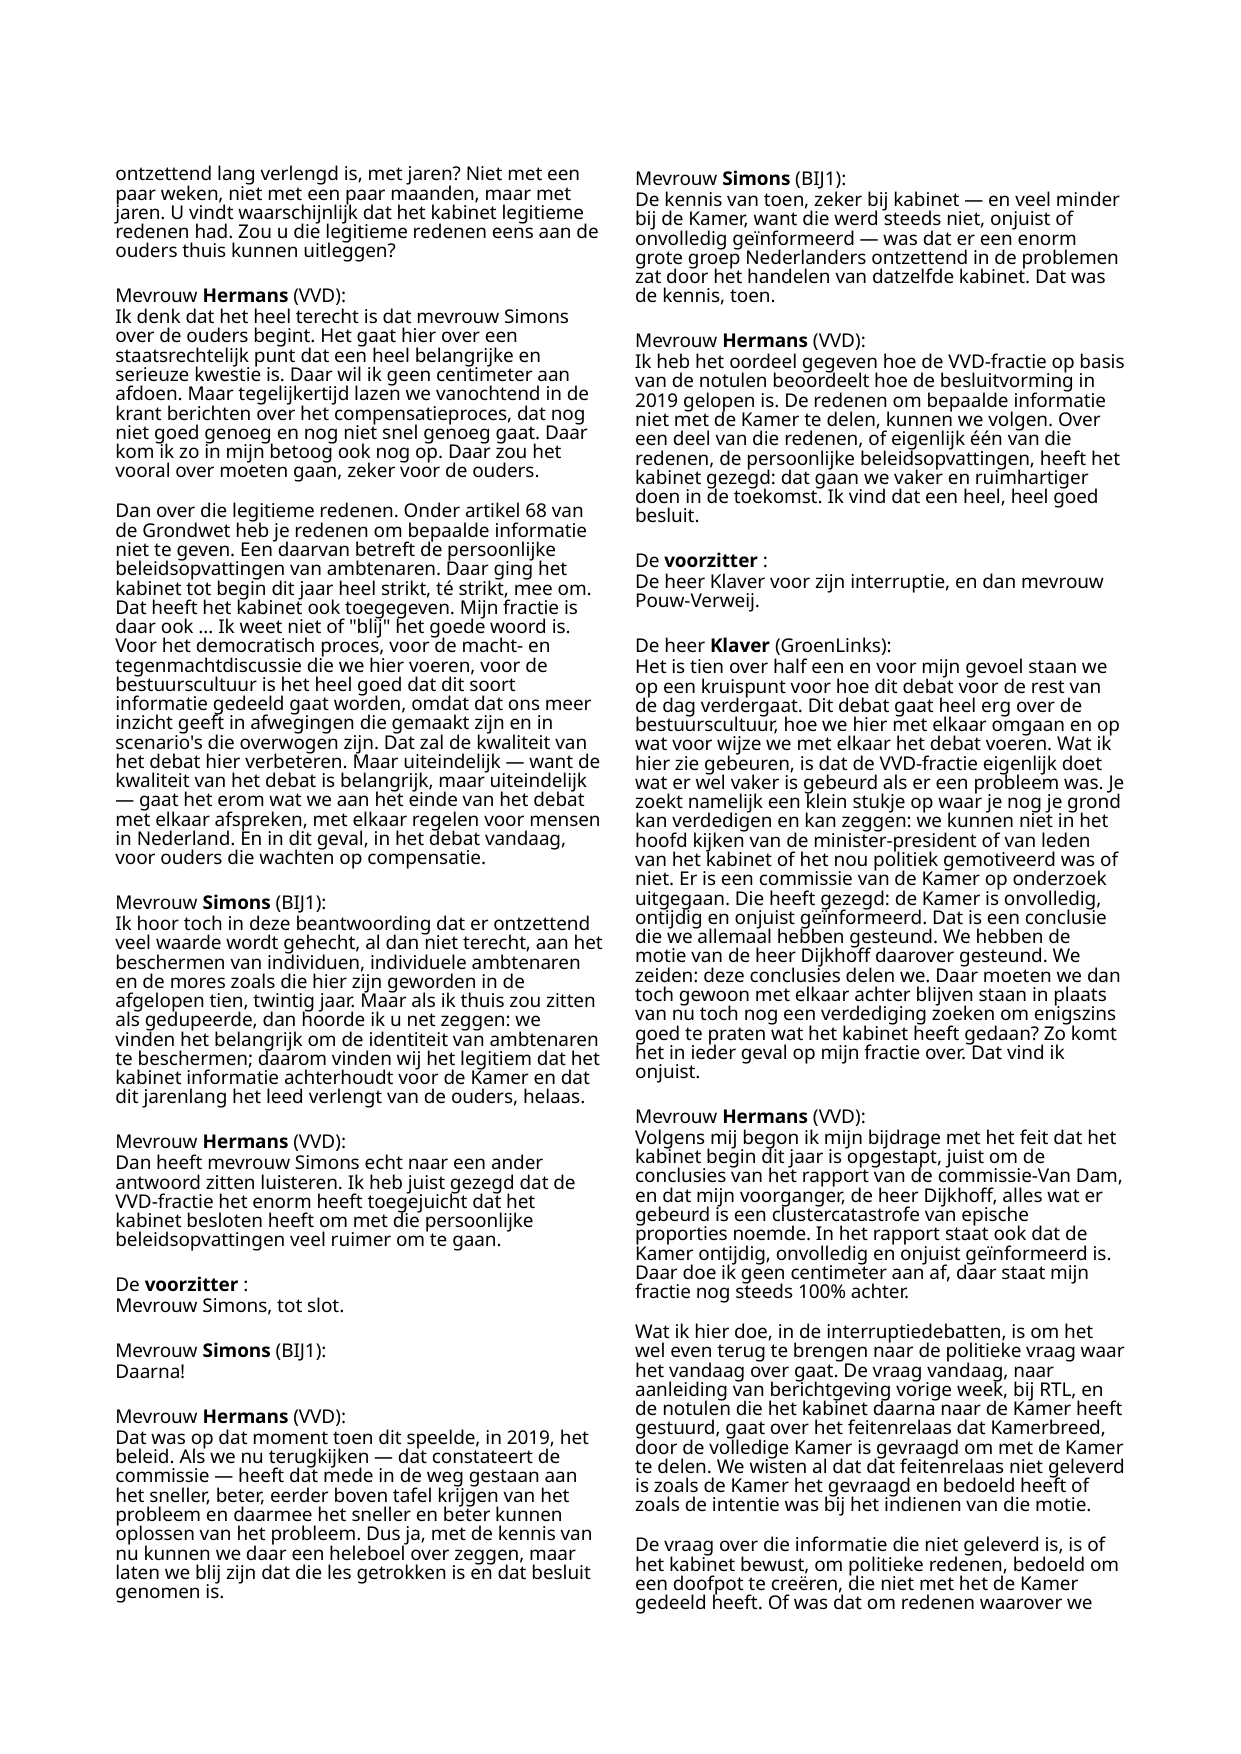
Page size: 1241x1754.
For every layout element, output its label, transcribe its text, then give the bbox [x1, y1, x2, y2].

text De heer Klaver (GroenLinks): [635, 633, 1125, 658]
text Dan heeft mevrouw Simons echt naar een ander antwoord zitten luisteren. Ik heb juist gezegd dat de VVD-fractie het enorm heeft toegejuicht dat het kabinet besloten heeft om met die persoonlijke beleidsopvattingen veel ruimer om te gaan. [115, 1154, 605, 1251]
text De heer Klaver voor zijn interruptie, en dan mevrouw Pouw-Verweij. [635, 573, 1125, 612]
text Mevrouw Simons, tot slot. [115, 1297, 605, 1317]
text Ik hoor toch in deze beantwoording dat er ontzettend veel waarde wordt gehecht, al dan niet terecht, aan het beschermen van individuen, individuele ambtenaren en de mores zoals die hier zijn geworden in de afgelopen tien, twintig jaar. Maar als ik thuis zou zitten als gedupeerde, dan hoorde ik u net zeggen: we vinden het belangrijk om de identiteit van ambtenaren te beschermen; daarom vinden wij het legitiem dat het kabinet informatie achterhoudt voor de Kamer en dat dit jarenlang het leed verlengt van de ouders, helaas. [115, 915, 605, 1108]
text De kennis van toen, zeker bij kabinet — en veel minder bij de Kamer, want die werd steeds niet, onjuist of onvolledig geïnformeerd — was dat er een enorm grote groep Nederlanders ontzettend in de problemen zat door het handelen van datzelfde kabinet. Dat was de kennis, toen. [635, 191, 1125, 307]
text Ik heb het oordeel gegeven hoe de VVD-fractie op basis van de notulen beoordeelt hoe de besluitvorming in 2019 gelopen is. De redenen om bepaalde informatie niet met de Kamer te delen, kunnen we volgen. Over een deel van die redenen, of eigenlijk één van die redenen, de persoonlijke beleidsopvattingen, heeft het kabinet gezegd: dat gaan we vaker en ruimhartiger doen in de toekomst. Ik vind dat een heel, heel goed besluit. [635, 353, 1125, 527]
text De vraag over die informatie die niet geleverd is, is of het kabinet bewust, om politieke redenen, bedoeld om een doofpot te creëren, die niet met het de Kamer gedeeld heeft. Of was dat om redenen waarover we [635, 1536, 1125, 1613]
text Mevrouw Simons (BIJ1): [115, 1337, 605, 1363]
text De voorzitter : [115, 1272, 605, 1297]
text Ik denk dat het heel terecht is dat mevrouw Simons over de ouders begint. Het gaat hier over een staatsrechtelijk punt dat een heel belangrijke en serieuze kwestie is. Daar wil ik geen centimeter aan afdoen. Maar tegelijkertijd lazen we vanochtend in de krant berichten over het compensatieproces, dat nog niet goed genoeg en nog niet snel genoeg gaat. Daar kom ik zo in mijn betoog ook nog op. Daar zou het vooral over moeten gaan, zeker voor de ouders. [115, 308, 605, 482]
text De voorzitter : [635, 547, 1125, 573]
text Volgens mij begon ik mijn bijdrage met het feit dat het kabinet begin dit jaar is opgestapt, juist om de conclusies van het rapport van de commissie-Van Dam, en dat mijn voorganger, de heer Dijkhoff, alles wat er gebeurd is een clustercatastrofe van epische proporties noemde. In het rapport staat ook dat de Kamer ontijdig, onvolledig en onjuist geïnformeerd is. Daar doe ik geen centimeter aan af, daar staat mijn fractie nog steeds 100% achter. [635, 1129, 1125, 1302]
text Dat was op dat moment toen dit speelde, in 2019, het beleid. Als we nu terugkijken — dat constateert de commissie — heeft dat mede in de weg gestaan aan het sneller, beter, eerder boven tafel krijgen van het probleem en daarmee het sneller en beter kunnen oplossen van het probleem. Dus ja, met de kennis van nu kunnen we daar een heleboel over zeggen, maar laten we blij zijn dat die les getrokken is en dat besluit genomen is. [115, 1429, 605, 1602]
text Mevrouw Simons (BIJ1): [115, 889, 605, 915]
text Mevrouw Simons (BIJ1): [635, 165, 1125, 191]
text Dan over die legitieme redenen. Onder artikel 68 van de Grondwet heb je redenen om bepaalde informatie niet te geven. Een daarvan betreft de persoonlijke beleidsopvattingen van ambtenaren. Daar ging het kabinet tot begin dit jaar heel strikt, té strikt, mee om. Dat heeft het kabinet ook toegegeven. Mijn fractie is daar ook … Ik weet niet of "blij" het goede woord is. Voor het democratisch proces, voor de macht- en tegenmachtdiscussie die we hier voeren, voor de bestuurscultuur is het heel goed dat dit soort informatie gedeeld gaat worden, omdat dat ons meer inzicht geeft in afwegingen die gemaakt zijn en in scenario's die overwogen zijn. Dat zal de kwaliteit van het debat hier verbeteren. Maar uiteindelijk — want de kwaliteit van het debat is belangrijk, maar uiteindelijk — gaat het erom wat we aan het einde van het debat met elkaar afspreken, met elkaar regelen voor mensen in Nederland. En in dit geval, in het debat vandaag, voor ouders die wachten op compensatie. [115, 502, 605, 868]
text Wat ik hier doe, in de interruptiedebatten, is om het wel even terug te brengen naar de politieke vraag waar het vandaag over gaat. De vraag vandaag, naar aanleiding van berichtgeving vorige week, bij RTL, en de notulen die het kabinet daarna naar de Kamer heeft gestuurd, gaat over het feitenrelaas dat Kamerbreed, door de volledige Kamer is gevraagd om met de Kamer te delen. We wisten al dat dat feitenrelaas niet geleverd is zoals de Kamer het gevraagd en bedoeld heeft of zoals de intentie was bij het indienen van die motie. [635, 1323, 1125, 1516]
text Daarna! [115, 1363, 605, 1382]
text Het is tien over half een en voor mijn gevoel staan we op een kruispunt voor hoe dit debat voor de rest van de dag verdergaat. Dit debat gaat heel erg over de bestuurscultuur, hoe we hier met elkaar omgaan en op wat voor wijze we met elkaar het debat voeren. Wat ik hier zie gebeuren, is dat de VVD-fractie eigenlijk doet wat er wel vaker is gebeurd als er een probleem was. Je zoekt namelijk een klein stukje op waar je nog je grond kan verdedigen en kan zeggen: we kunnen niet in het hoofd kijken van de minister-president of van leden van het kabinet of het nou politiek gemotiveerd was of niet. Er is een commissie van de Kamer op onderzoek uitgegaan. Die heeft gezegd: de Kamer is onvolledig, ontijdig en onjuist geïnformeerd. Dat is een conclusie die we allemaal hebben gesteund. We hebben de motie van de heer Dijkhoff daarover gesteund. We zeiden: deze conclusies delen we. Daar moeten we dan toch gewoon met elkaar achter blijven staan in plaats van nu toch nog een verdediging zoeken om enigszins goed te praten wat het kabinet heeft gedaan? Zo komt het in ieder geval op mijn fractie over. Dat vind ik onjuist. [635, 658, 1125, 1082]
text Mevrouw Hermans (VVD): [635, 1103, 1125, 1129]
text Mevrouw Hermans (VVD): [115, 282, 605, 308]
text Mevrouw Hermans (VVD): [635, 327, 1125, 353]
text Mevrouw Hermans (VVD): [115, 1403, 605, 1429]
text ontzettend lang verlengd is, met jaren? Niet met een paar weken, niet met een paar maanden, maar met jaren. U vindt waarschijnlijk dat het kabinet legitieme redenen had. Zou u die legitieme redenen eens aan de ouders thuis kunnen uitleggen? [115, 165, 605, 262]
text Mevrouw Hermans (VVD): [115, 1129, 605, 1154]
